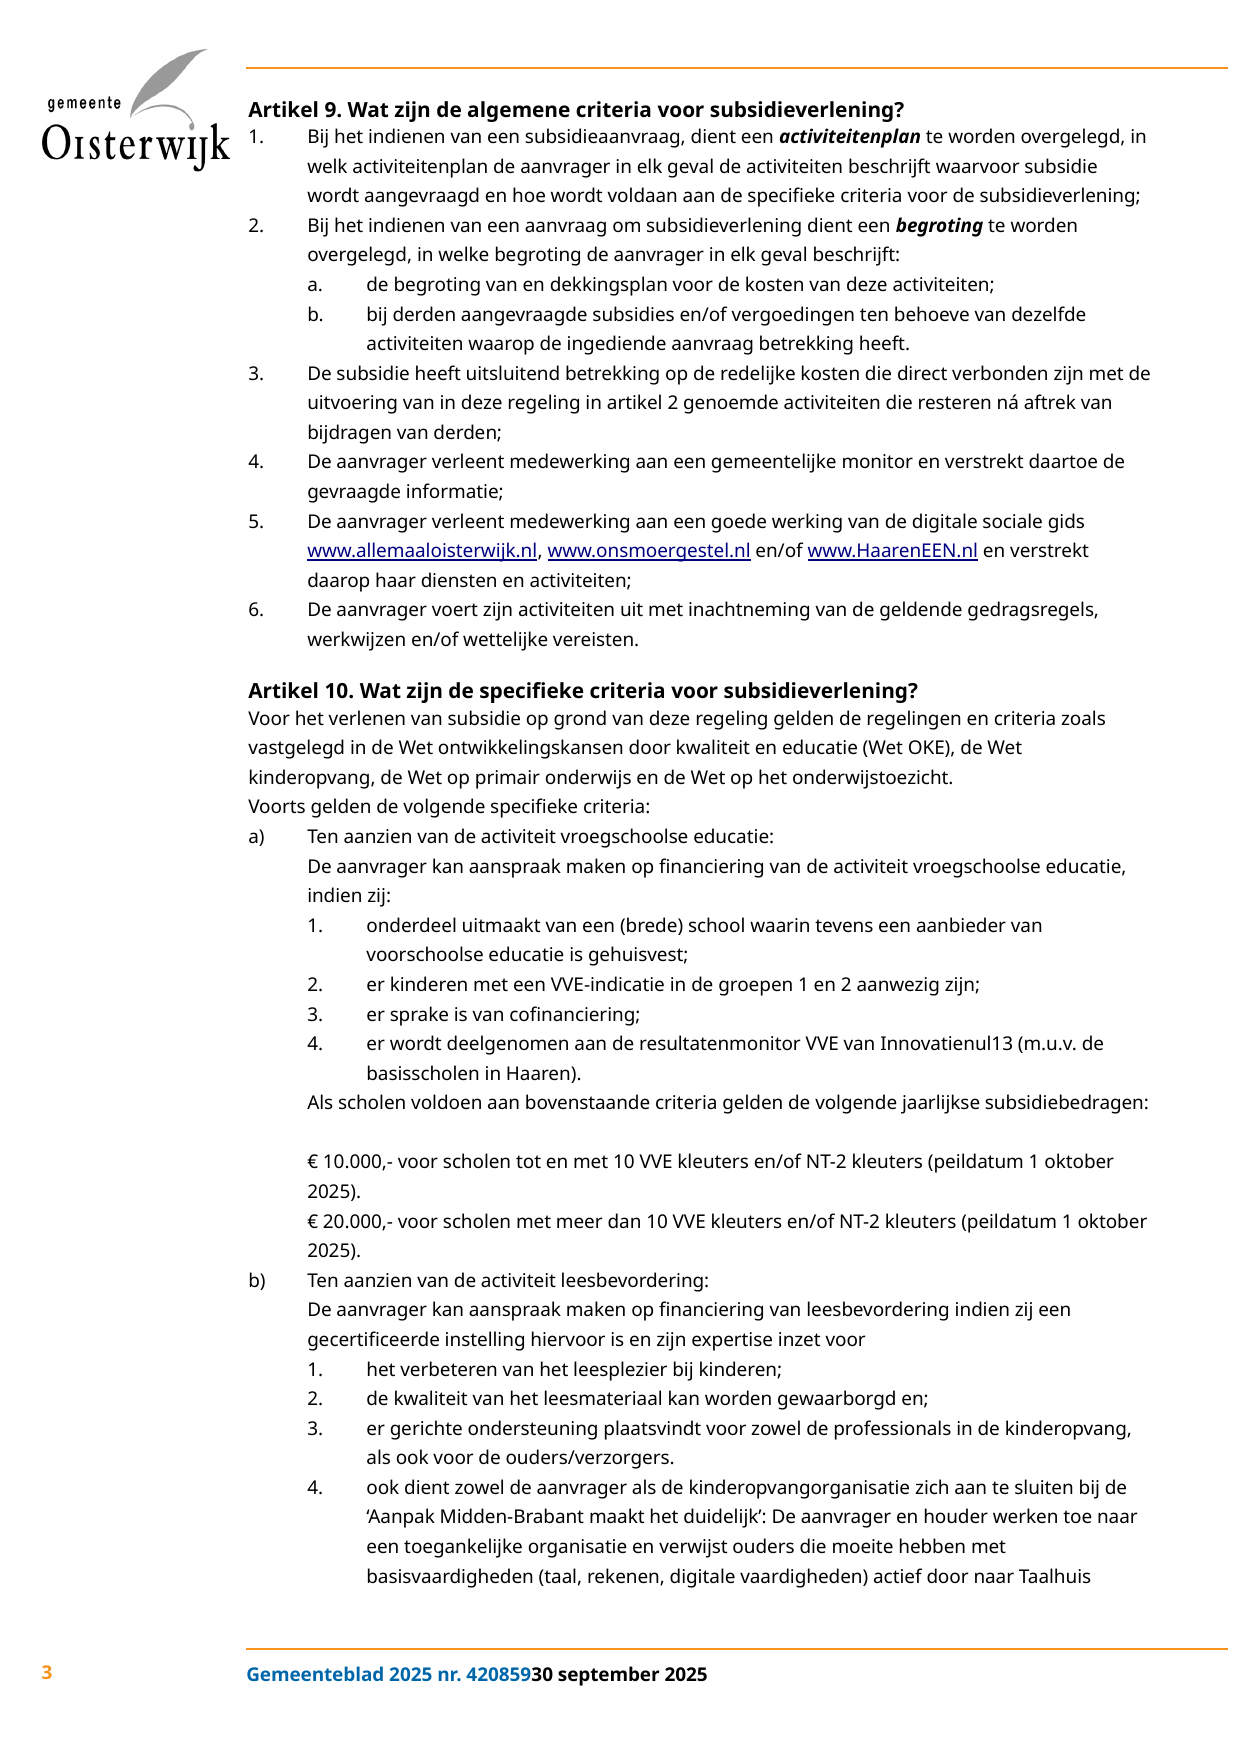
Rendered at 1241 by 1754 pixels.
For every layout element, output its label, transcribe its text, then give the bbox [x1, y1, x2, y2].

list De aanvrager voert zijn activiteiten uit met inachtneming van de geldende gedragsregels, werkwijzen en/of wettelijke vereisten. [248, 597, 1152, 652]
list ook dient zowel de aanvrager als de kinderopvangorganisatie zich aan te sluiten bij de ‘Aanpak Midden-Brabant maakt het duidelijk’: De aanvrager en houder werken toe naar een toegankelijke organisatie en verwijst ouders die moeite hebben met basisvaardigheden (taal, rekenen, digitale vaardigheden) actief door naar Taalhuis [307, 1474, 1152, 1589]
list Bij het indienen van een aanvraag om subsidieverlening dient een begroting te worden overgelegd, in welke begroting de aanvrager in elk geval beschrijft: [248, 212, 1152, 267]
list de kwaliteit van het leesmateriaal kan worden gewaarborgd en; [307, 1385, 1152, 1411]
list Ten aanzien van de activiteit leesbevordering: [248, 1267, 1152, 1293]
list er kinderen met een VVE-indicatie in de groepen 1 en 2 aanwezig zijn; [307, 971, 1152, 997]
list Als scholen voldoen aan bovenstaande criteria gelden de volgende jaarlijkse subsidiebedragen: [248, 1089, 1152, 1115]
list € 20.000,- voor scholen met meer dan 10 VVE kleuters en/of NT-2 kleuters (peildatum 1 oktober 2025). [248, 1208, 1152, 1263]
list Bij het indienen van een subsidieaanvraag, dient een activiteitenplan te worden overgelegd, in welk activiteitenplan de aanvrager in elk geval de activiteiten beschrijft waarvoor subsidie wordt aangevraagd en hoe wordt voldaan aan de specifieke criteria voor de subsidieverlening; [248, 123, 1152, 208]
list Ten aanzien van de activiteit vroegschoolse educatie: [248, 823, 1152, 849]
picture [41, 47, 231, 172]
list de begroting van en dekkingsplan voor de kosten van deze activiteiten; [307, 271, 1152, 297]
text Voorts gelden de volgende specifieke criteria: [248, 794, 1152, 819]
list onderdeel uitmaakt van een (brede) school waarin tevens een aanbieder van voorschoolse educatie is gehuisvest; [307, 912, 1152, 967]
text Voor het verlenen van subsidie op grond van deze regeling gelden de regelingen en criteria zoals vastgelegd in de Wet ontwikkelingskansen door kwaliteit en educatie (Wet OKE), de Wet kinderopvang, de Wet op primair onderwijs en de Wet op het onderwijstoezicht. [248, 705, 1152, 790]
list De aanvrager kan aanspraak maken op financiering van de activiteit vroegschoolse educatie, indien zij: [248, 853, 1152, 908]
list De aanvrager kan aanspraak maken op financiering van leesbevordering indien zij een gecertificeerde instelling hiervoor is en zijn expertise inzet voor [248, 1297, 1152, 1352]
list er wordt deelgenomen aan de resultatenmonitor VVE van Innovatienul13 (m.u.v. de basisscholen in Haaren). [307, 1030, 1152, 1086]
list bij derden aangevraagde subsidies en/of vergoedingen ten behoeve van dezelfde activiteiten waarop de ingediende aanvraag betrekking heeft. [307, 301, 1152, 356]
list het verbeteren van het leesplezier bij kinderen; [307, 1356, 1152, 1382]
list er sprake is van cofinanciering; [307, 1001, 1152, 1027]
list € 10.000,- voor scholen tot en met 10 VVE kleuters en/of NT-2 kleuters (peildatum 1 oktober 2025). [248, 1149, 1152, 1204]
list De aanvrager verleent medewerking aan een gemeentelijke monitor en verstrekt daartoe de gevraagde informatie; [248, 449, 1152, 504]
list De aanvrager verleent medewerking aan een goede werking van de digitale sociale gids www.allemaaloisterwijk.nl, www.onsmoergestel.nl en/of www.HaarenEEN.nl en verstrekt daarop haar diensten en activiteiten; [248, 508, 1152, 593]
text Artikel 9. Wat zijn de algemene criteria voor subsidieverlening? [248, 95, 1152, 123]
list er gerichte ondersteuning plaatsvindt voor zowel de professionals in de kinderopvang, als ook voor de ouders/verzorgers. [307, 1415, 1152, 1470]
text Artikel 10. Wat zijn de specifieke criteria voor subsidieverlening? [248, 677, 1152, 705]
list De subsidie heeft uitsluitend betrekking op de redelijke kosten die direct verbonden zijn met de uitvoering van in deze regeling in artikel 2 genoemde activiteiten die resteren ná aftrek van bijdragen van derden; [248, 360, 1152, 445]
